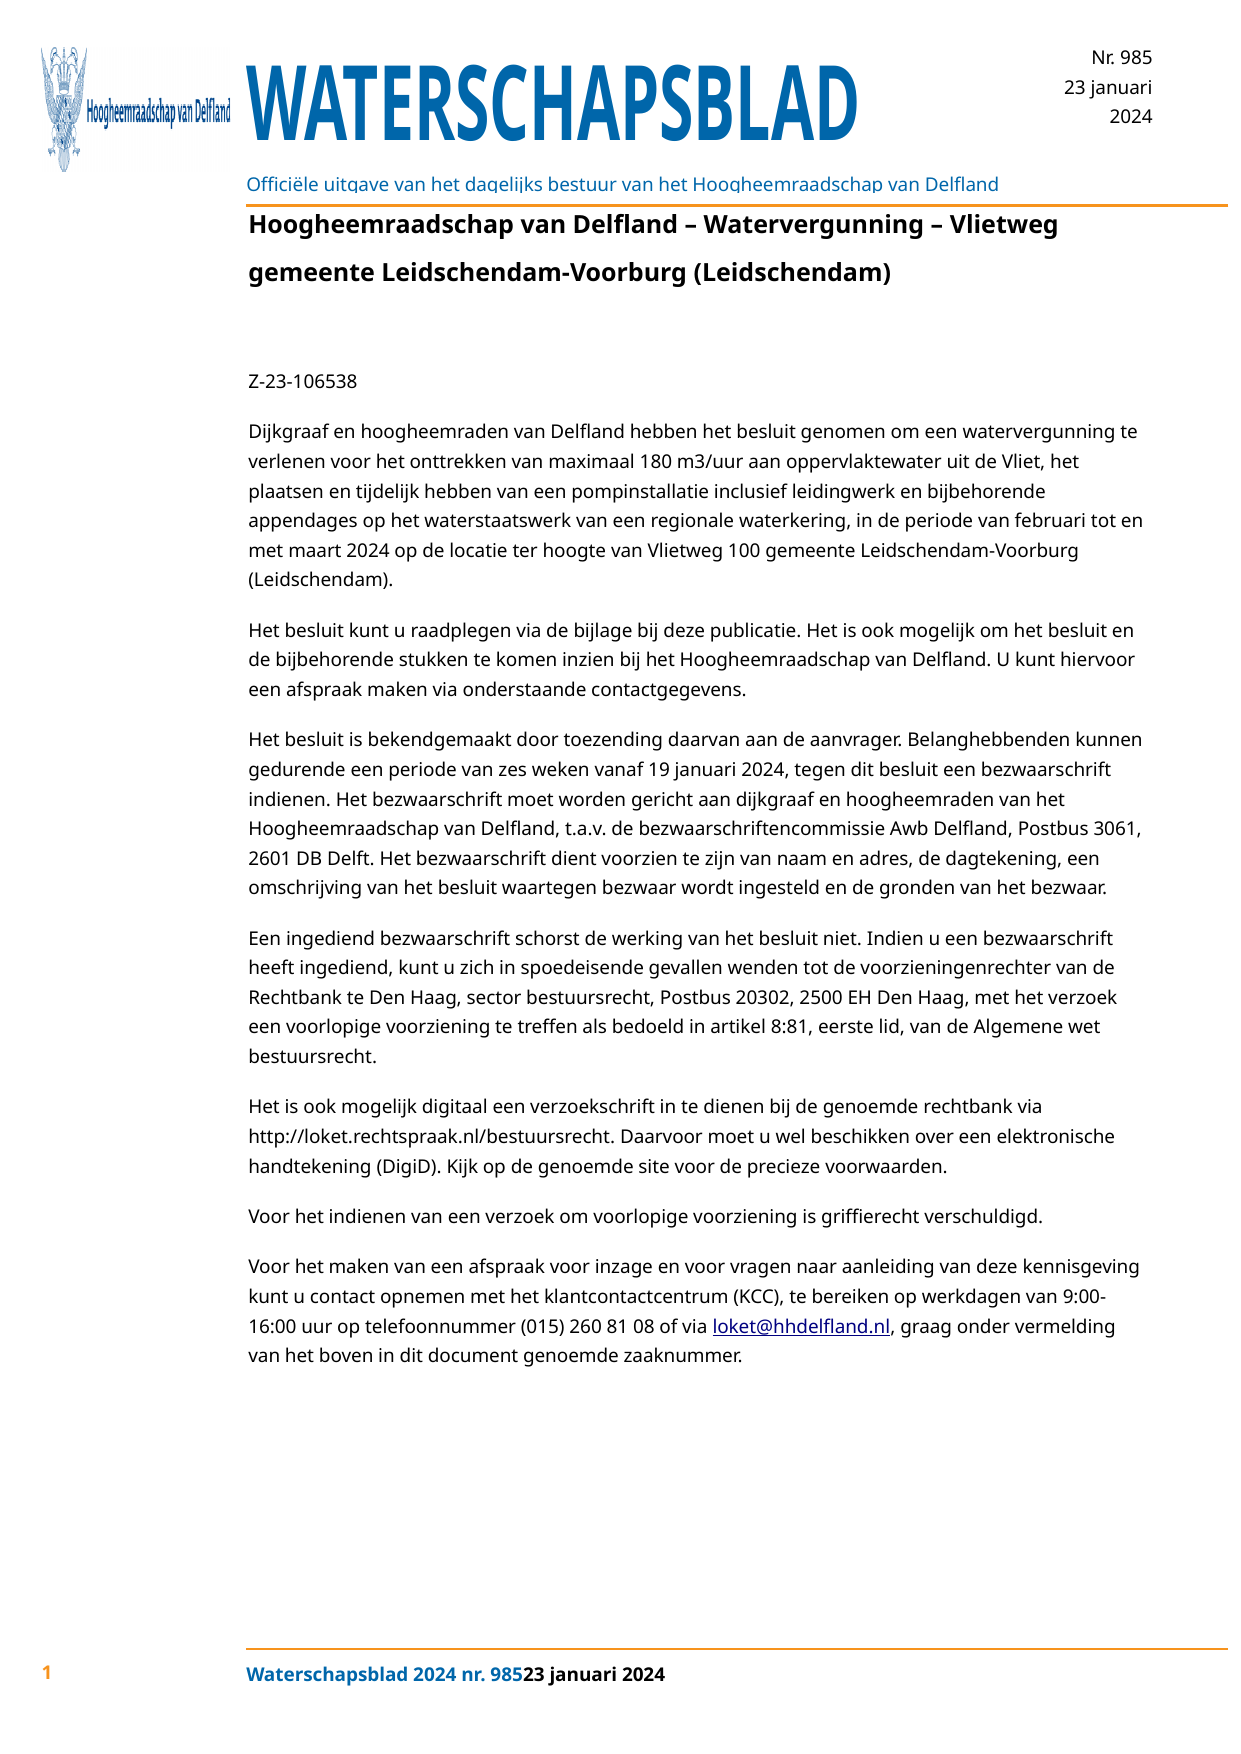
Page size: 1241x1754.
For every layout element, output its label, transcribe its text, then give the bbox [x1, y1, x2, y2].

text Het besluit kunt u raadplegen via de bijlage bij deze publicatie. Het is ook mogelijk om het besluit en de bijbehorende stukken te komen inzien bij het Hoogheemraadschap van Delfland. U kunt hiervoor een afspraak maken via onderstaande contactgegevens. [248, 617, 1152, 702]
text Z-23-106538 [248, 368, 1152, 394]
text Dijkgraaf en hoogheemraden van Delfland hebben het besluit genomen om een watervergunning te verlenen voor het onttrekken van maximaal 180 m3/uur aan oppervlaktewater uit de Vliet, het plaatsen en tijdelijk hebben van een pompinstallatie inclusief leidingwerk en bijbehorende appendages op het waterstaatswerk van een regionale waterkering, in de periode van februari tot en met maart 2024 op de locatie ter hoogte van Vlietweg 100 gemeente Leidschendam-Voorburg (Leidschendam). [248, 419, 1152, 592]
picture [41, 47, 231, 172]
text Een ingediend bezwaarschrift schorst de werking van het besluit niet. Indien u een bezwaarschrift heeft ingediend, kunt u zich in spoedeisende gevallen wenden tot de voorzieningenrechter van de Rechtbank te Den Haag, sector bestuursrecht, Postbus 20302, 2500 EH Den Haag, met het verzoek een voorlopige voorziening te treffen als bedoeld in artikel 8:81, eerste lid, van de Algemene wet bestuursrecht. [248, 925, 1152, 1069]
text Het besluit is bekendgemaakt door toezending daarvan aan de aanvrager. Belanghebbenden kunnen gedurende een periode van zes weken vanaf 19 januari 2024, tegen dit besluit een bezwaarschrift indienen. Het bezwaarschrift moet worden gericht aan dijkgraaf en hoogheemraden van het Hoogheemraadschap van Delfland, t.a.v. de bezwaarschriftencommissie Awb Delfland, Postbus 3061, 2601 DB Delft. Het bezwaarschrift dient voorzien te zijn van naam en adres, de dagtekening, een omschrijving van het besluit waartegen bezwaar wordt ingesteld en de gronden van het bezwaar. [248, 727, 1152, 900]
text Het is ook mogelijk digitaal een verzoekschrift in te dienen bij de genoemde rechtbank via http://loket.rechtspraak.nl/bestuursrecht. Daarvoor moet u wel beschikken over een elektronische handtekening (DigiD). Kijk op de genoemde site voor de precieze voorwaarden. [248, 1094, 1152, 1179]
text Hoogheemraadschap van Delfland – Watervergunning – Vlietweg gemeente Leidschendam-Voorburg (Leidschendam) [248, 207, 1152, 288]
text Voor het indienen van een verzoek om voorlopige voorziening is griffierecht verschuldigd. [248, 1203, 1152, 1229]
text Voor het maken van een afspraak voor inzage en voor vragen naar aanleiding van deze kennisgeving kunt u contact opnemen met het klantcontactcentrum (KCC), te bereiken op werkdagen van 9:00-16:00 uur op telefoonnummer (015) 260 81 08 of via loket@hhdelfland.nl, graag onder vermelding van het boven in dit document genoemde zaaknummer. [248, 1254, 1152, 1368]
